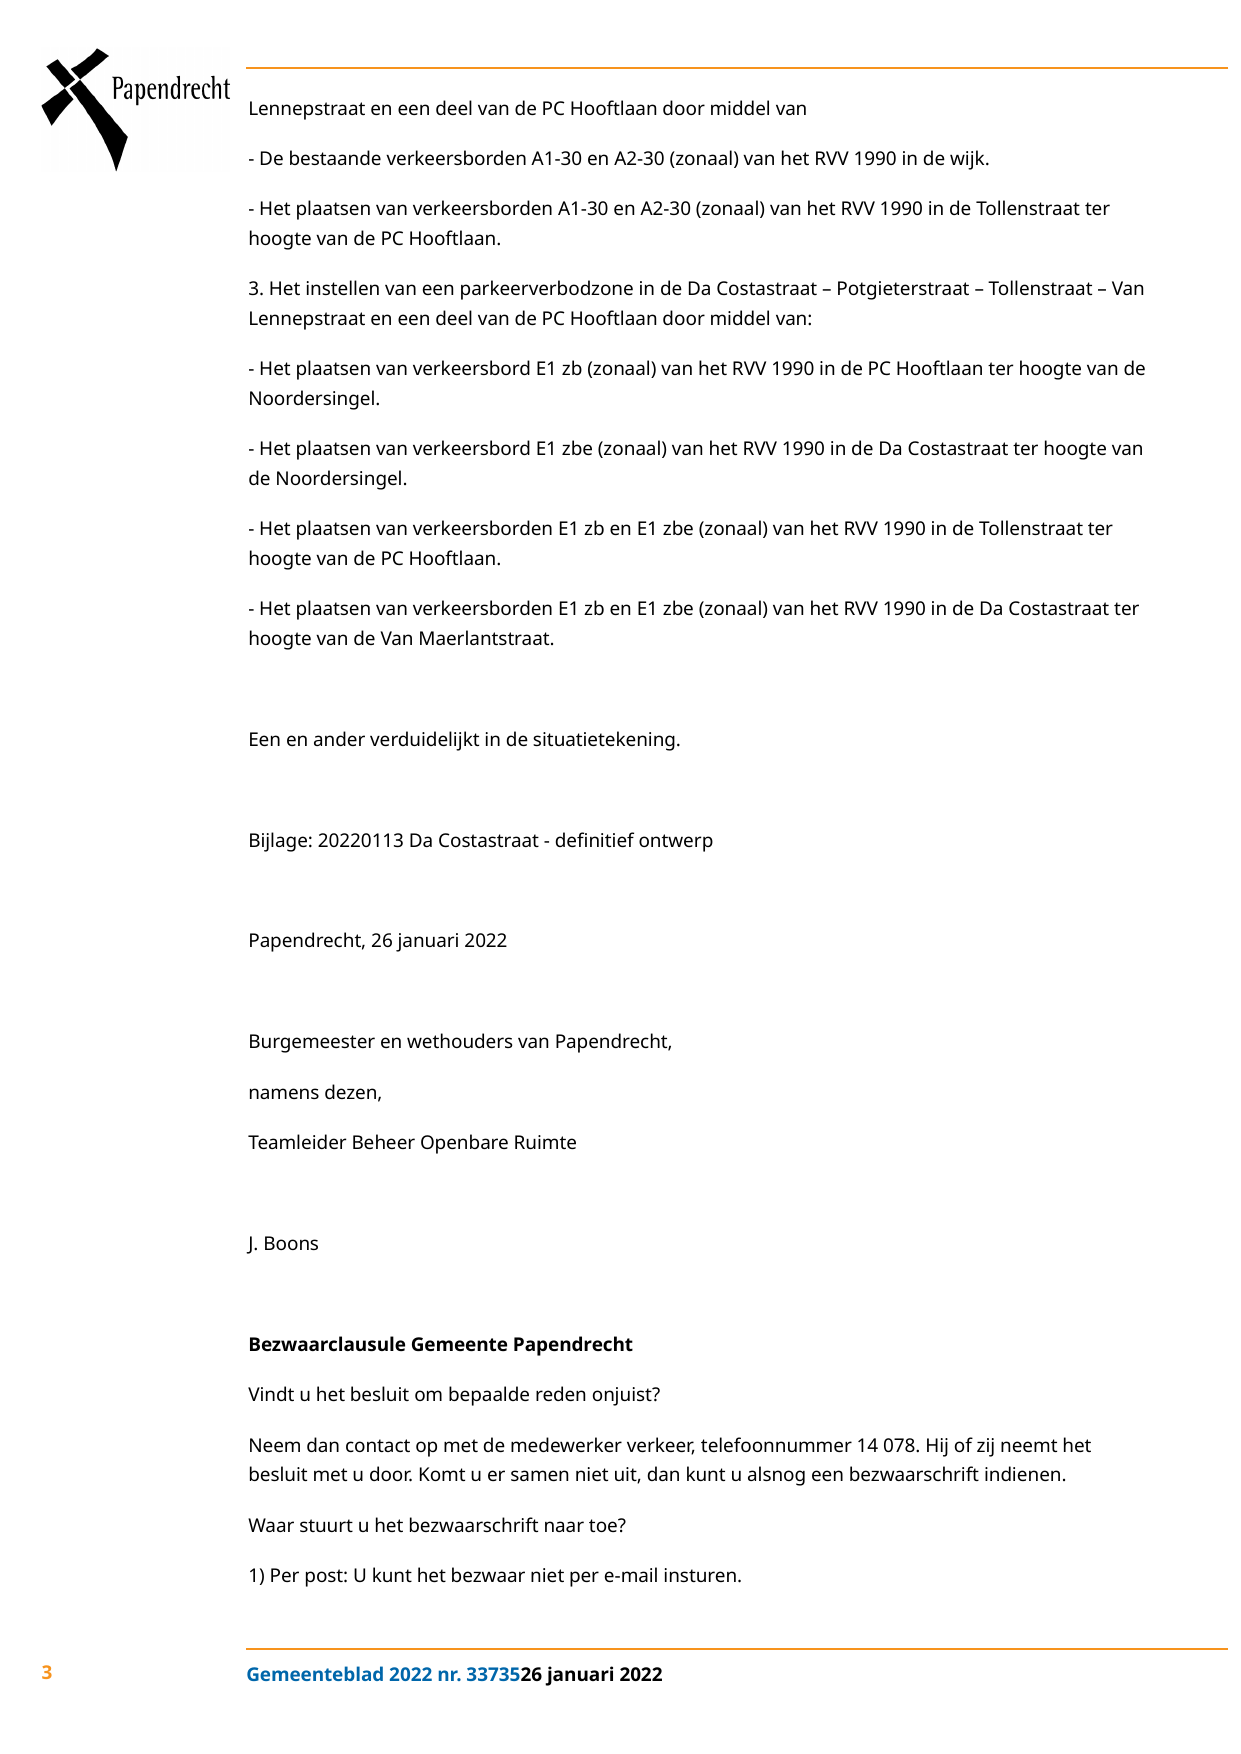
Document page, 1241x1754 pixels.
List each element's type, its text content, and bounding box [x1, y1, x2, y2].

text Bezwaarclausule Gemeente Papendrecht [248, 1331, 1152, 1357]
text Neem dan contact op met de medewerker verkeer, telefoonnummer 14 078. Hij of zij neemt het besluit met u door. Komt u er samen niet uit, dan kunt u alsnog een bezwaarschrift indienen. [248, 1432, 1152, 1487]
text - Het plaatsen van verkeersborden E1 zb en E1 zbe (zonaal) van het RVV 1990 in de Tollenstraat ter hoogte van de PC Hooftlaan. [248, 516, 1152, 571]
text - De bestaande verkeersborden A1-30 en A2-30 (zonaal) van het RVV 1990 in de wijk. [248, 145, 1152, 171]
text Papendrecht, 26 januari 2022 [248, 928, 1152, 953]
text Burgemeester en wethouders van Papendrecht, [248, 1028, 1152, 1054]
text - Het plaatsen van verkeersbord E1 zbe (zonaal) van het RVV 1990 in de Da Costastraat ter hoogte van de Noordersingel. [248, 436, 1152, 491]
text - Het plaatsen van verkeersborden E1 zb en E1 zbe (zonaal) van het RVV 1990 in de Da Costastraat ter hoogte van de Van Maerlantstraat. [248, 596, 1152, 651]
text - Het plaatsen van verkeersborden A1-30 en A2-30 (zonaal) van het RVV 1990 in de Tollenstraat ter hoogte van de PC Hooftlaan. [248, 196, 1152, 251]
text Vindt u het besluit om bepaalde reden onjuist? [248, 1381, 1152, 1407]
text Bijlage: 20220113 Da Costastraat - definitief ontwerp [248, 827, 1152, 853]
text 1) Per post: U kunt het bezwaar niet per e-mail insturen. [248, 1562, 1152, 1588]
text Lennepstraat en een deel van de PC Hooftlaan door middel van [248, 95, 1152, 121]
text Waar stuurt u het bezwaarschrift naar toe? [248, 1512, 1152, 1538]
text J. Boons [248, 1230, 1152, 1256]
text namens dezen, [248, 1079, 1152, 1105]
picture [41, 47, 231, 172]
text 3. Het instellen van een parkeerverbodzone in de Da Costastraat – Potgieterstraat – Tollenstraat – Van Lennepstraat en een deel van de PC Hooftlaan door middel van: [248, 276, 1152, 331]
text - Het plaatsen van verkeersbord E1 zb (zonaal) van het RVV 1990 in de PC Hooftlaan ter hoogte van de Noordersingel. [248, 356, 1152, 411]
text Een en ander verduidelijkt in de situatietekening. [248, 726, 1152, 752]
text Teamleider Beheer Openbare Ruimte [248, 1129, 1152, 1155]
